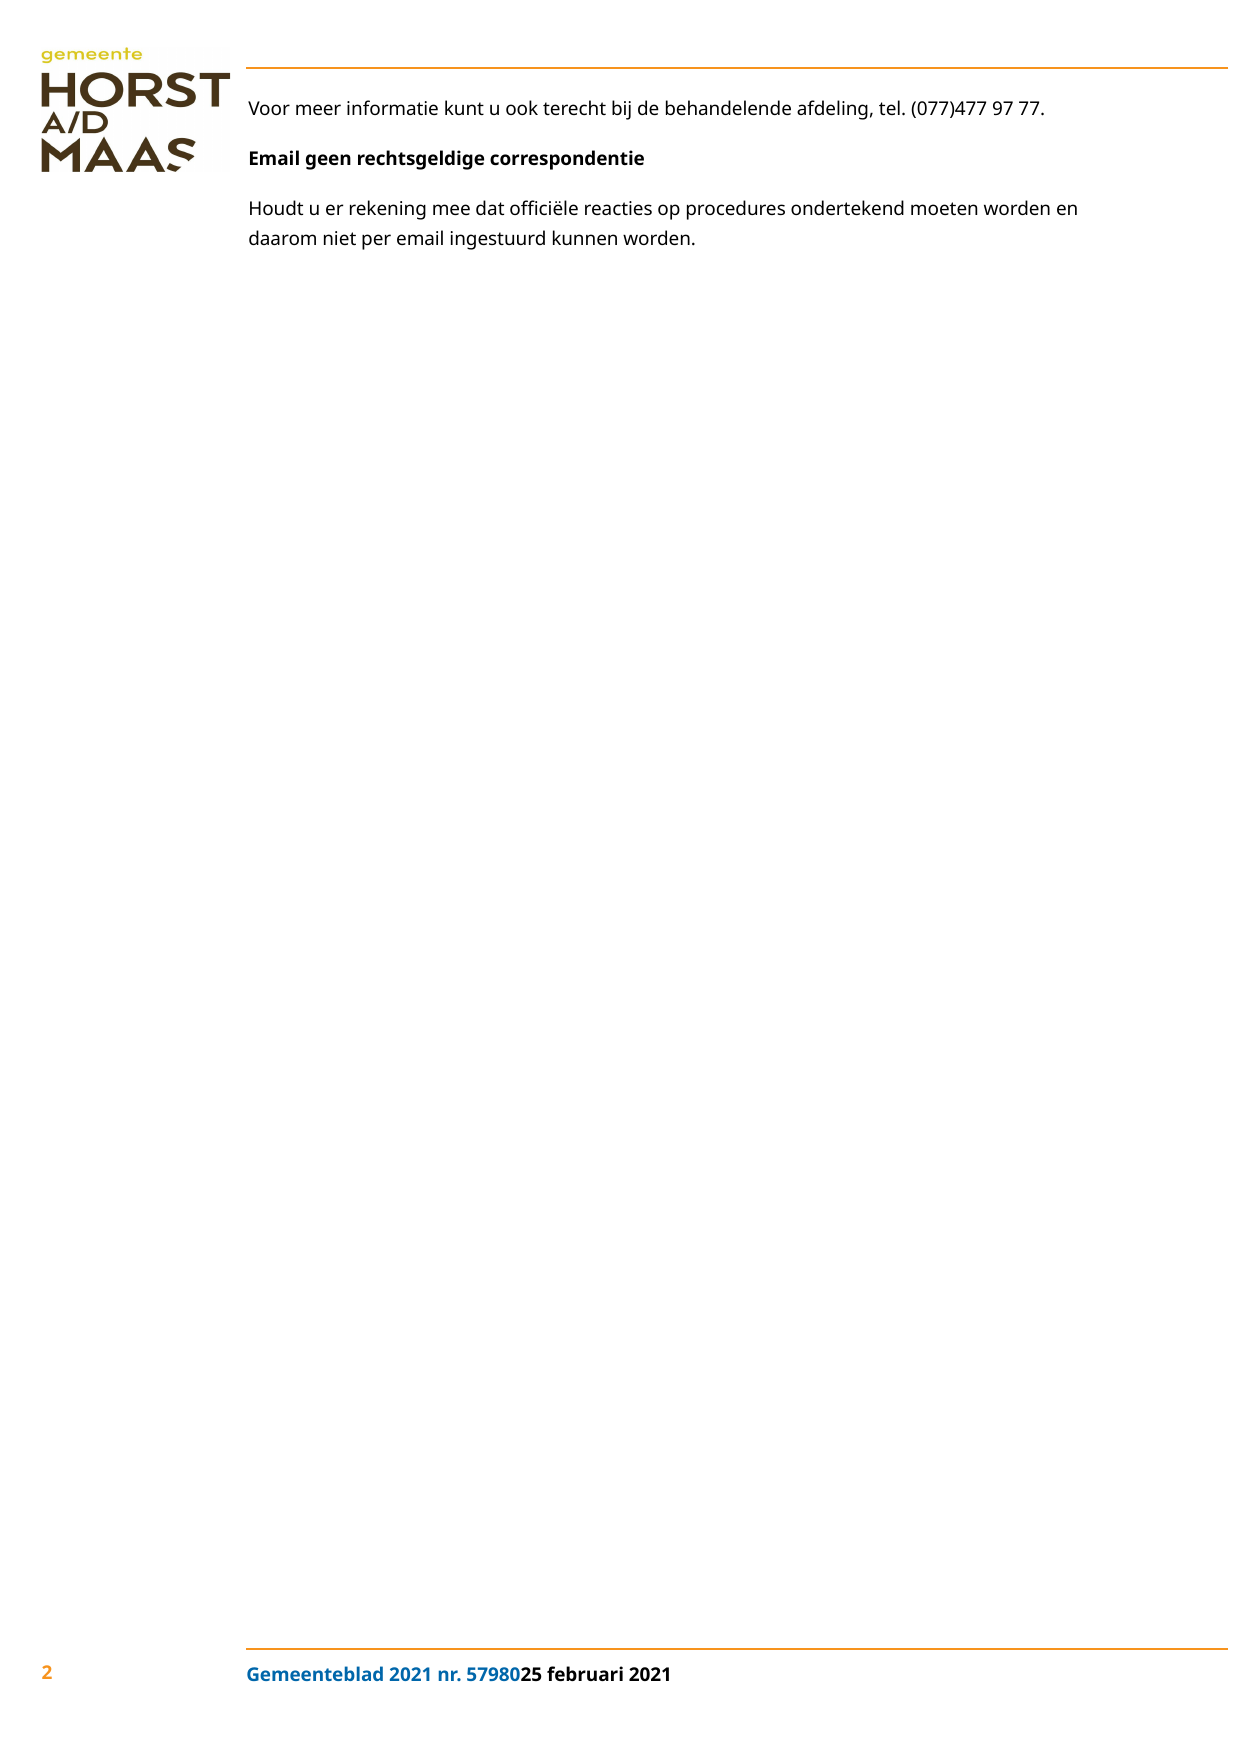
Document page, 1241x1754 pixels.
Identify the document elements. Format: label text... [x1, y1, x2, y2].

text Email geen rechtsgeldige correspondentie [248, 145, 1152, 171]
picture [41, 47, 231, 172]
text Voor meer informatie kunt u ook terecht bij de behandelende afdeling, tel. (077)477 97 77. [248, 95, 1152, 121]
text Houdt u er rekening mee dat officiële reacties op procedures ondertekend moeten worden en daarom niet per email ingestuurd kunnen worden. [248, 196, 1152, 251]
